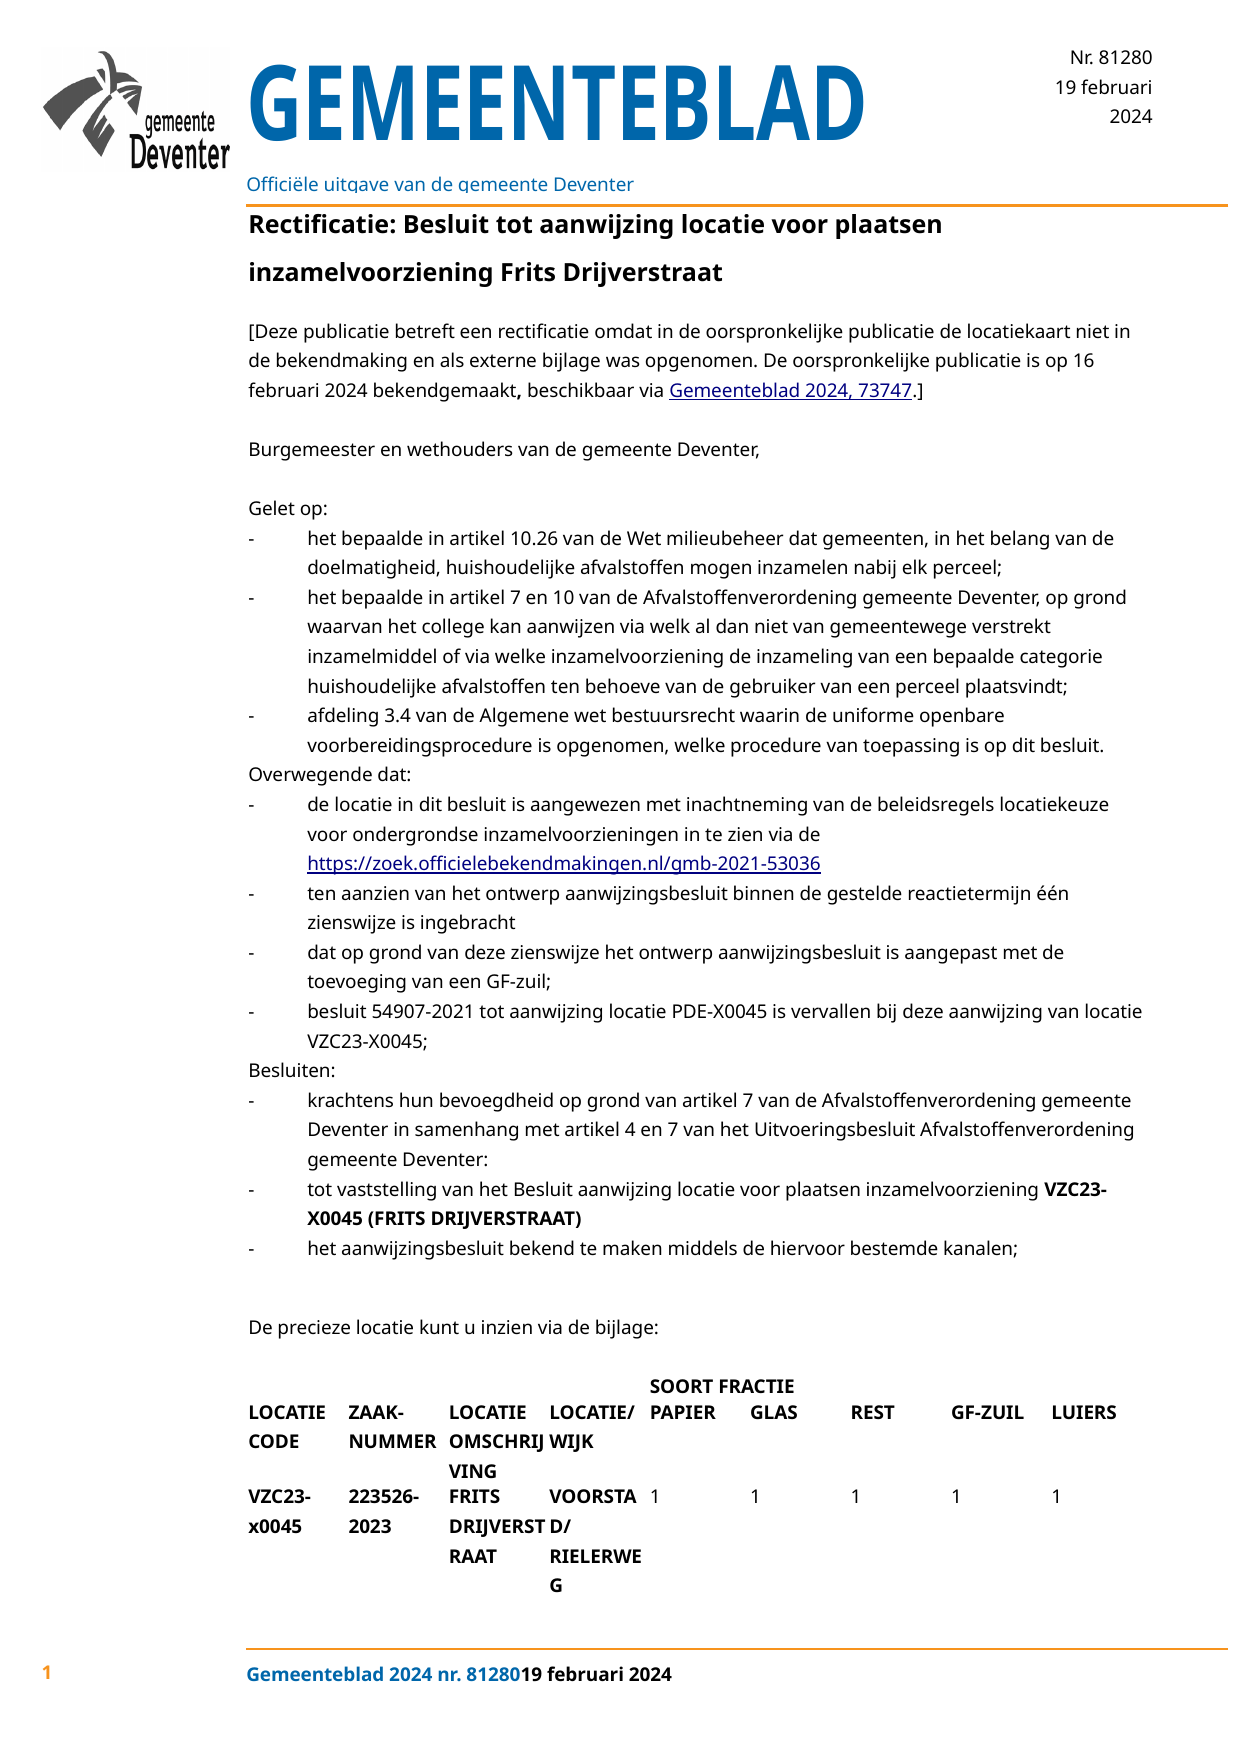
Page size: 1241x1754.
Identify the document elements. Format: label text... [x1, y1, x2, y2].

table_cell VZC23-x0045 [248, 1484, 348, 1598]
list de locatie in dit besluit is aangewezen met inachtneming van de beleidsregels locatiekeuze voor ondergrondse inzamelvoorzieningen in te zien via de https://zoek.officielebekendmakingen.nl/gmb-2021-53036 [248, 791, 1152, 876]
table_cell 1 [750, 1484, 850, 1598]
table_cell REST [850, 1399, 951, 1484]
table_header [248, 1373, 649, 1399]
text [Deze publicatie betreft een rectificatie omdat in de oorspronkelijke publicatie de locatiekaart niet in de bekendmaking en als externe bijlage was opgenomen. De oorspronkelijke publicatie is op 16 februari 2024 bekendgemaakt, beschikbaar via Gemeenteblad 2024, 73747.] [248, 318, 1152, 403]
list het bepaalde in artikel 10.26 van de Wet milieubeheer dat gemeenten, in het belang van de doelmatigheid, huishoudelijke afvalstoffen mogen inzamelen nabij elk perceel; [248, 525, 1152, 580]
list ten aanzien van het ontwerp aanwijzingsbesluit binnen de gestelde reactietermijn één zienswijze is ingebracht [248, 880, 1152, 935]
table_cell VOORSTAD/RIELERWEG [549, 1484, 649, 1598]
table_cell LOCATIE CODE [248, 1399, 348, 1484]
text De precieze locatie kunt u inzien via de bijlage: [248, 1314, 1152, 1339]
table_cell 1 [1051, 1484, 1152, 1598]
list het aanwijzingsbesluit bekend te maken middels de hiervoor bestemde kanalen; [248, 1235, 1152, 1261]
list dat op grond van deze zienswijze het ontwerp aanwijzingsbesluit is aangepast met de toevoeging van een GF-zuil; [248, 939, 1152, 994]
table_cell 223526-2023 [348, 1484, 449, 1598]
table_cell ZAAK-NUMMER [348, 1399, 449, 1484]
table_cell LOCATIE OMSCHRIJVING [449, 1399, 549, 1484]
table_cell LOCATIE/WIJK [549, 1399, 649, 1484]
table_cell GLAS [750, 1399, 850, 1484]
table_cell 1 [650, 1484, 750, 1598]
table_cell FRITS DRIJVERSTRAAT [449, 1484, 549, 1598]
table_cell GF-ZUIL [951, 1399, 1051, 1484]
list het bepaalde in artikel 7 en 10 van de Afvalstoffenverordening gemeente Deventer, op grond waarvan het college kan aanwijzen via welk al dan niet van gemeentewege verstrekt inzamelmiddel of via welke inzamelvoorziening de inzameling van een bepaalde categorie huishoudelijke afvalstoffen ten behoeve van de gebruiker van een perceel plaatsvindt; [248, 584, 1152, 699]
text Overwegende dat: [248, 762, 1152, 787]
table_cell LUIERS [1051, 1399, 1152, 1484]
table_header SOORT FRACTIE [650, 1373, 1152, 1399]
list krachtens hun bevoegdheid op grond van artikel 7 van de Afvalstoffenverordening gemeente Deventer in samenhang met artikel 4 en 7 van het Uitvoeringsbesluit Afvalstoffenverordening gemeente Deventer: [248, 1087, 1152, 1172]
table_cell 1 [850, 1484, 951, 1598]
list tot vaststelling van het Besluit aanwijzing locatie voor plaatsen inzamelvoorziening VZC23-X0045 (FRITS DRIJVERSTRAAT) [248, 1176, 1152, 1231]
text Gelet op: [248, 495, 1152, 521]
table_cell PAPIER [650, 1399, 750, 1484]
list afdeling 3.4 van de Algemene wet bestuursrecht waarin de uniforme openbare voorbereidingsprocedure is opgenomen, welke procedure van toepassing is op dit besluit. [248, 702, 1152, 758]
list besluit 54907-2021 tot aanwijzing locatie PDE-X0045 is vervallen bij deze aanwijzing van locatie VZC23-X0045; [248, 998, 1152, 1054]
text Rectificatie: Besluit tot aanwijzing locatie voor plaatsen inzamelvoorziening Frits Drijverstraat [248, 207, 1152, 288]
text Besluiten: [248, 1057, 1152, 1083]
picture [41, 47, 231, 172]
text Burgemeester en wethouders van de gemeente Deventer, [248, 436, 1152, 462]
table_cell 1 [951, 1484, 1051, 1598]
